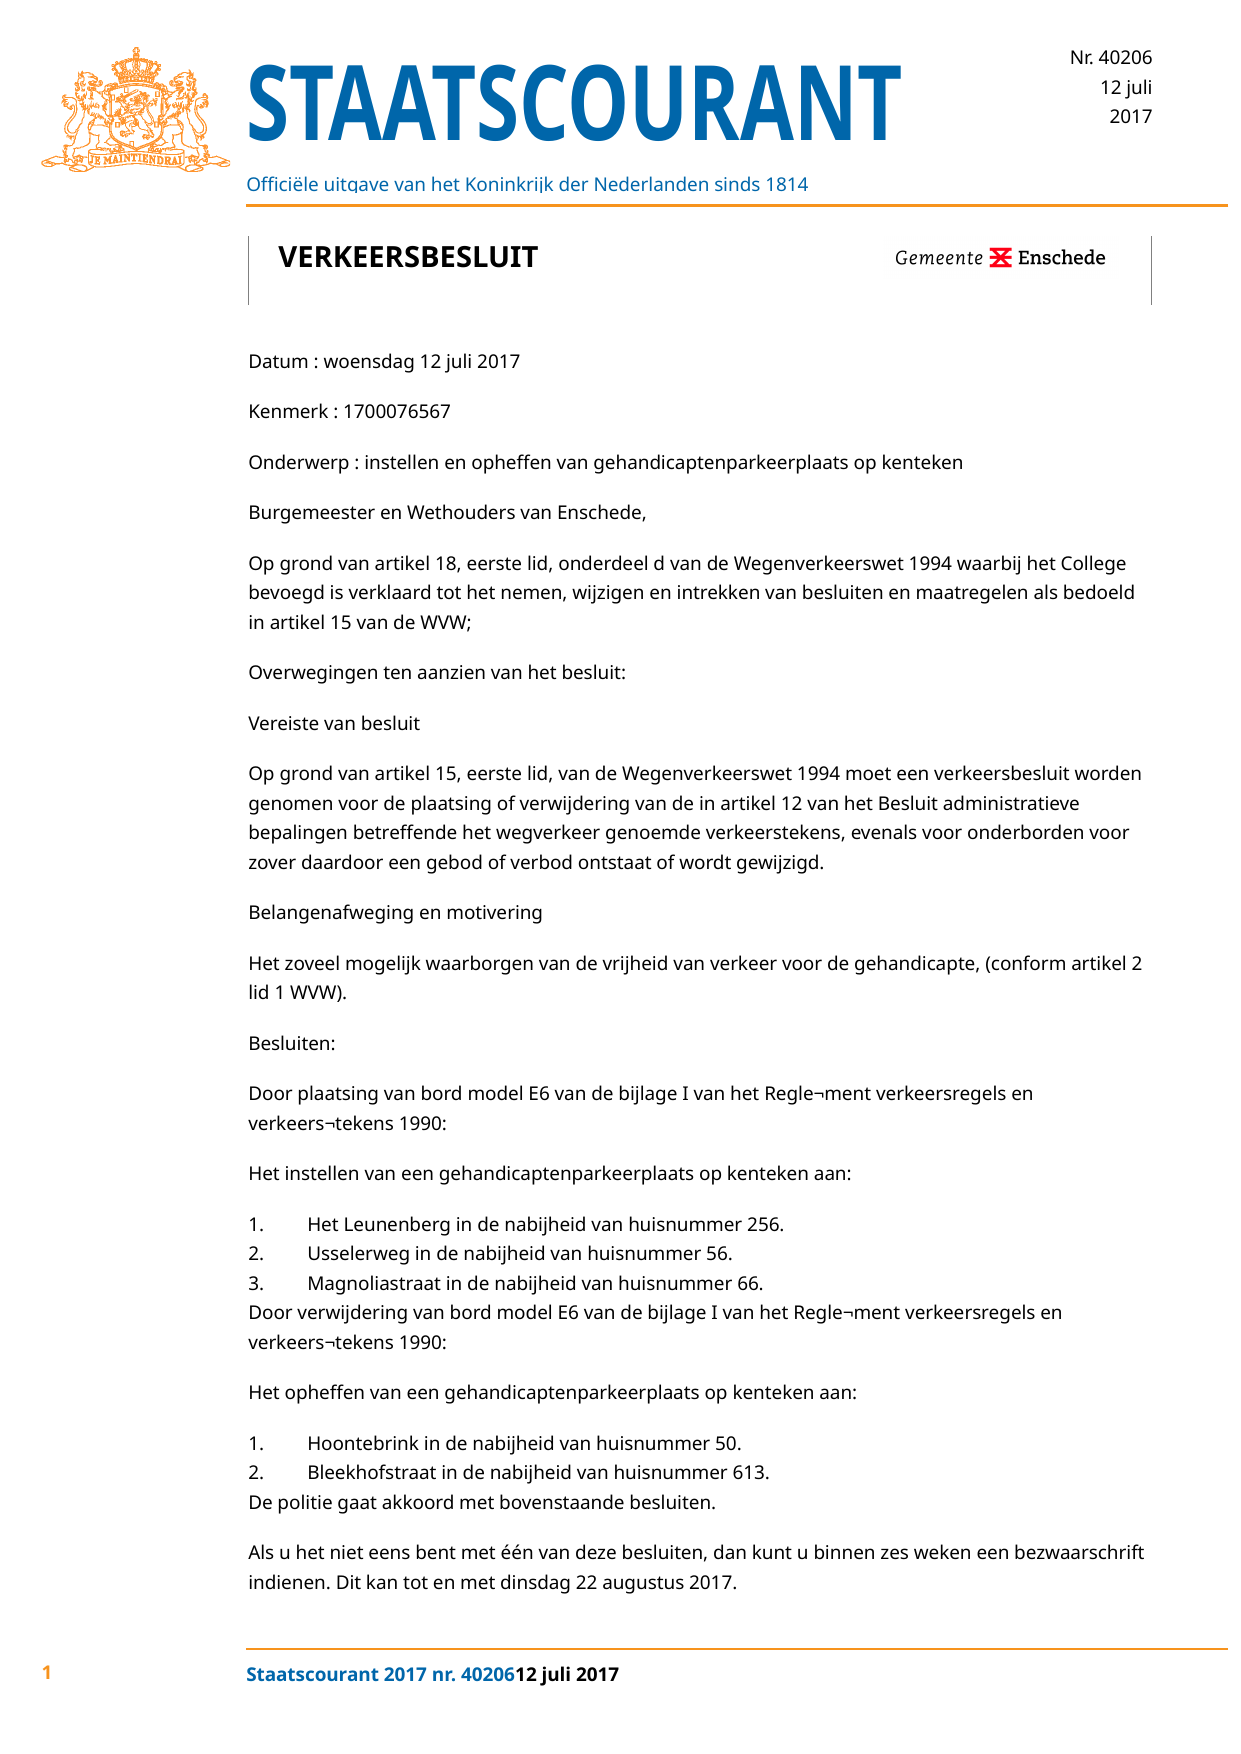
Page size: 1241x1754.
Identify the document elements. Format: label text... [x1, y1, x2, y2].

list Usselerweg in de nabijheid van huisnummer 56. [248, 1240, 1152, 1266]
text Het opheffen van een gehandicaptenparkeerplaats op kenteken aan: [248, 1379, 1152, 1405]
text Door verwijdering van bord model E6 van de bijlage I van het Regle¬ment verkeersregels en verkeers¬tekens 1990: [248, 1299, 1152, 1355]
text Op grond van artikel 15, eerste lid, van de Wegenverkeerswet 1994 moet een verkeersbesluit worden genomen voor de plaatsing of verwijdering van de in artikel 12 van het Besluit administratieve bepalingen betreffende het wegverkeer genoemde verkeerstekens, evenals voor onderborden voor zover daardoor een gebod of verbod ontstaat of wordt gewijzigd. [248, 760, 1152, 875]
text Vereiste van besluit [248, 710, 1152, 736]
list Het Leunenberg in de nabijheid van huisnummer 256. [248, 1211, 1152, 1236]
text Het zoveel mogelijk waarborgen van de vrijheid van verkeer voor de gehandicapte, (conform artikel 2 lid 1 WVW). [248, 950, 1152, 1005]
text Kenmerk : 1700076567 [248, 399, 1152, 424]
text Op grond van artikel 18, eerste lid, onderdeel d van de Wegenverkeerswet 1994 waarbij het College bevoegd is verklaard tot het nemen, wijzigen en intrekken van besluiten en maatregelen als bedoeld in artikel 15 van de WVW; [248, 550, 1152, 635]
text Datum : woensdag 12 juli 2017 [248, 348, 1152, 374]
text Als u het niet eens bent met één van deze besluiten, dan kunt u binnen zes weken een bezwaarschrift indienen. Dit kan tot en met dinsdag 22 augustus 2017. [248, 1539, 1152, 1595]
text Het instellen van een gehandicaptenparkeerplaats op kenteken aan: [248, 1160, 1152, 1186]
picture [882, 236, 1119, 279]
text Belangenafweging en motivering [248, 899, 1152, 925]
list Magnoliastraat in de nabijheid van huisnummer 66. [248, 1270, 1152, 1296]
text Door plaatsing van bord model E6 van de bijlage I van het Regle¬ment verkeersregels en verkeers¬tekens 1990: [248, 1080, 1152, 1136]
text Burgemeester en Wethouders van Enschede, [248, 499, 1152, 525]
text Overwegingen ten aanzien van het besluit: [248, 659, 1152, 685]
list Bleekhofstraat in de nabijheid van huisnummer 613. [248, 1459, 1152, 1485]
text Besluiten: [248, 1030, 1152, 1056]
text Onderwerp : instellen en opheffen van gehandicaptenparkeerplaats op kenteken [248, 449, 1152, 475]
list Hoontebrink in de nabijheid van huisnummer 50. [248, 1430, 1152, 1456]
table_header [850, 236, 1151, 305]
picture [41, 47, 231, 172]
table_header VERKEERSBESLUIT [249, 236, 850, 305]
text De politie gaat akkoord met bovenstaande besluiten. [248, 1489, 1152, 1515]
